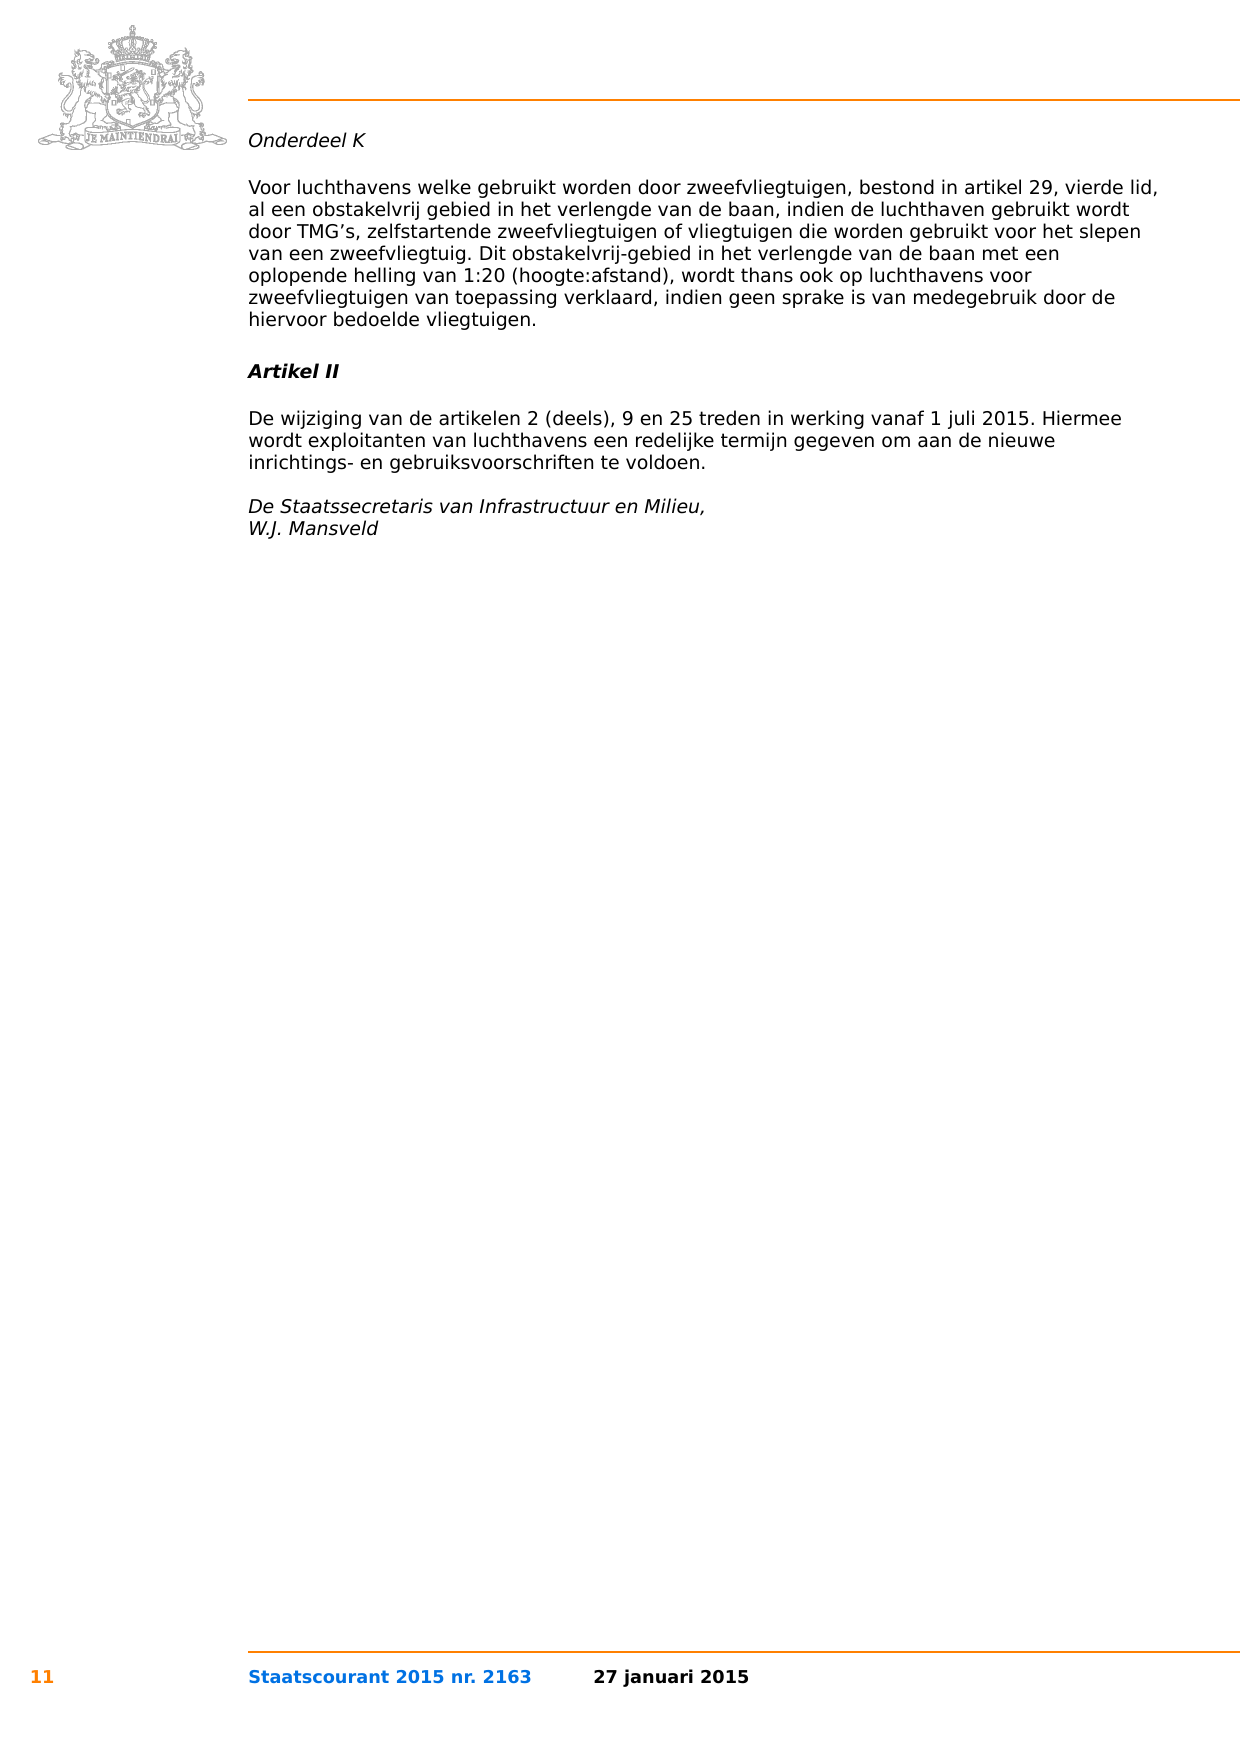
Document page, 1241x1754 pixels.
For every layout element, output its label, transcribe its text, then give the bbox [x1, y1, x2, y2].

text De Staatssecretaris van Infrastructuur en Milieu, W.J. Mansveld [248, 496, 1163, 539]
picture [38, 25, 227, 150]
text De wijziging van de artikelen 2 (deels), 9 en 25 treden in werking vanaf 1 juli 2015. Hiermee wordt exploitanten van luchthavens een redelijke termijn gegeven om aan de nieuwe inrichtings- en gebruiksvoorschriften te voldoen. [248, 408, 1163, 474]
subtitle Artikel II [248, 361, 1163, 383]
text Voor luchthavens welke gebruikt worden door zweefvliegtuigen, bestond in artikel 29, vierde lid, al een obstakelvrij gebied in het verlengde van de baan, indien de luchthaven gebruikt wordt door TMG’s, zelfstartende zweefvliegtuigen of vliegtuigen die worden gebruikt voor het slepen van een zweefvliegtuig. Dit obstakelvrij-gebied in het verlengde van de baan met een oplopende helling van 1:20 (hoogte:afstand), wordt thans ook op luchthavens voor zweefvliegtuigen van toepassing verklaard, indien geen sprake is van medegebruik door de hiervoor bedoelde vliegtuigen. [248, 177, 1163, 331]
subtitle Onderdeel K [248, 130, 1163, 152]
